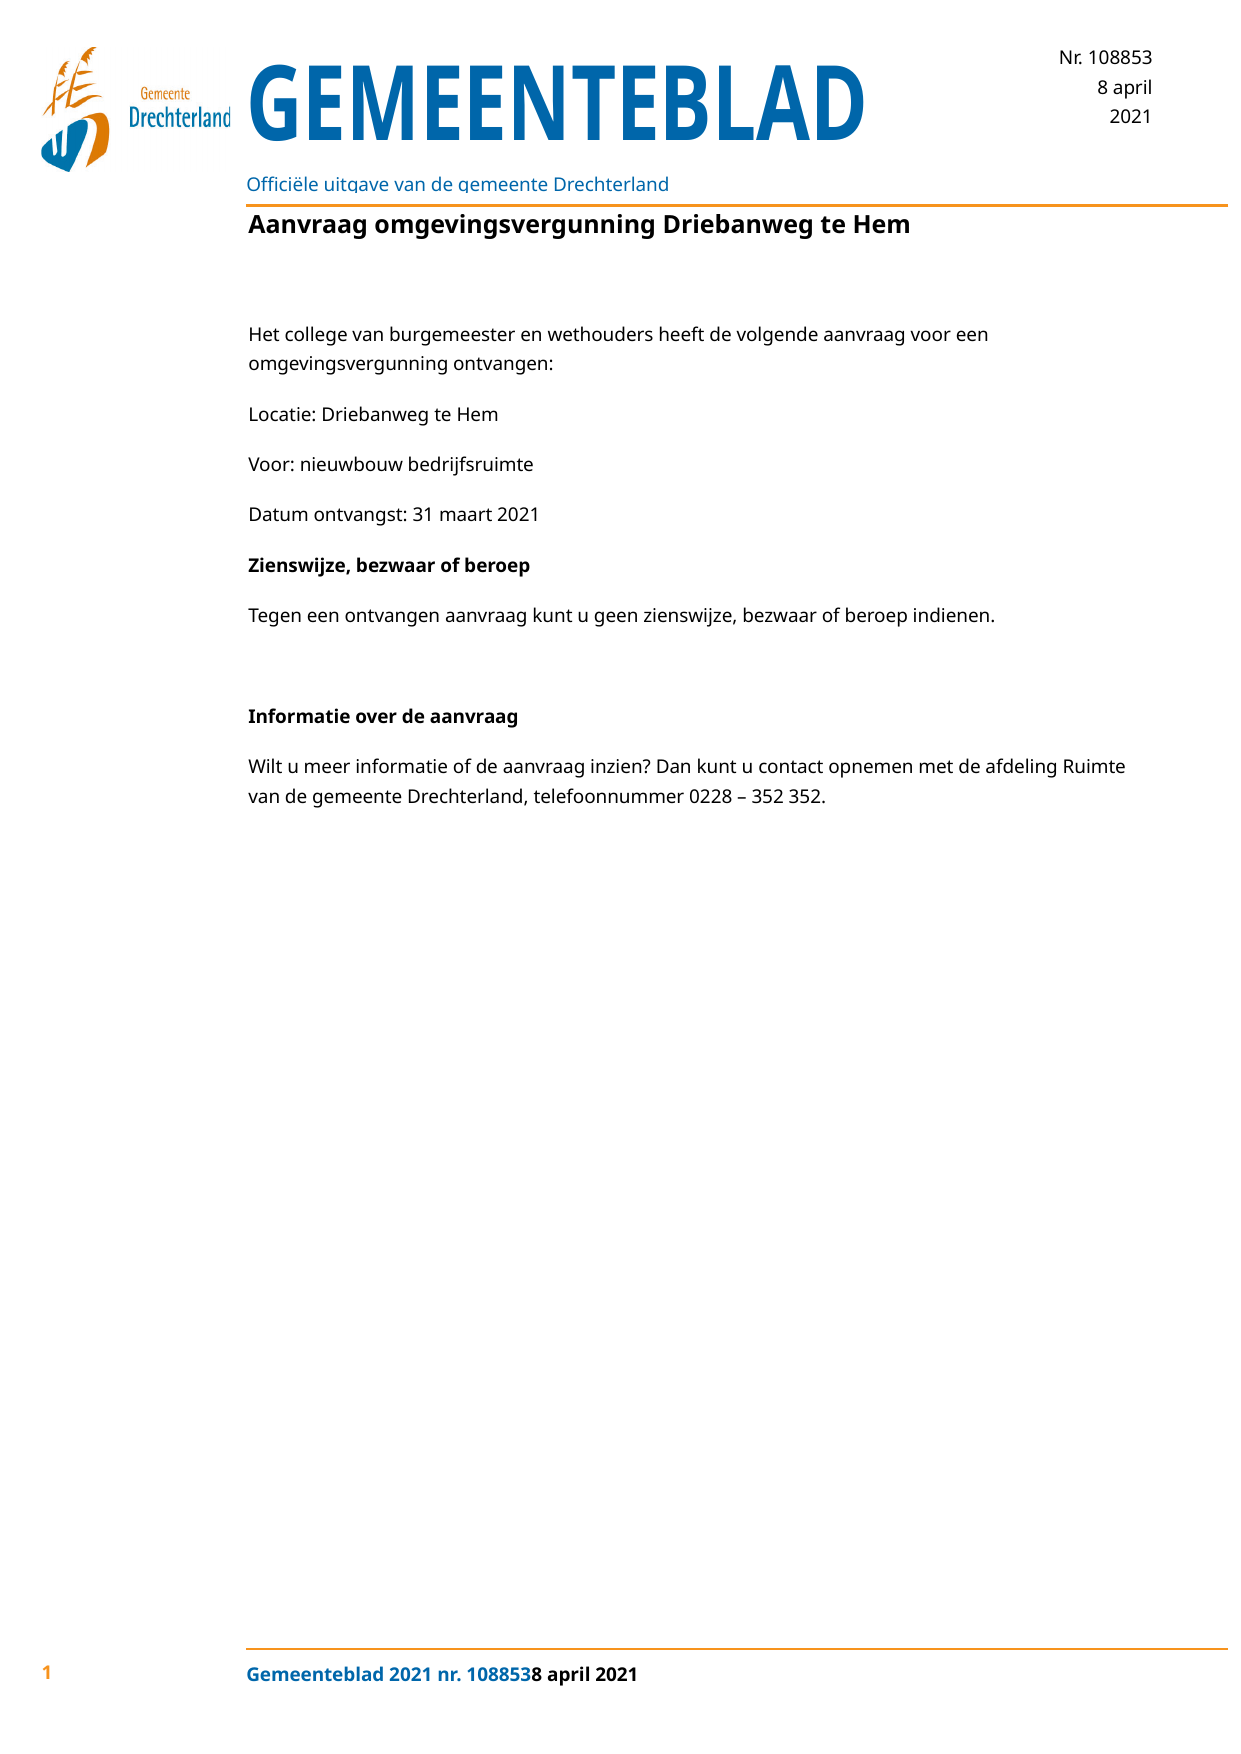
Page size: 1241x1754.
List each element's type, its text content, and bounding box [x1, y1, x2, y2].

picture [41, 158, 64, 172]
text Locatie: Driebanweg te Hem [248, 401, 1152, 426]
text Wilt u meer informatie of de aanvraag inzien? Dan kunt u contact opnemen met de afdeling Ruimte van de gemeente Drechterland, telefoonnummer 0228 – 352 352. [248, 754, 1152, 809]
text Voor: nieuwbouw bedrijfsruimte [248, 451, 1152, 477]
text Het college van burgemeester en wethouders heeft de volgende aanvraag voor een omgevingsvergunning ontvangen: [248, 321, 1152, 376]
text Aanvraag omgevingsvergunning Driebanweg te Hem [248, 207, 1152, 241]
picture [226, 115, 231, 124]
text Tegen een ontvangen aanvraag kunt u geen zienswijze, bezwaar of beroep indienen. [248, 602, 1152, 628]
text Zienswijze, bezwaar of beroep [248, 552, 1152, 578]
text Datum ontvangst: 31 maart 2021 [248, 502, 1152, 527]
picture [41, 47, 231, 172]
text Informatie over de aanvraag [248, 703, 1152, 729]
